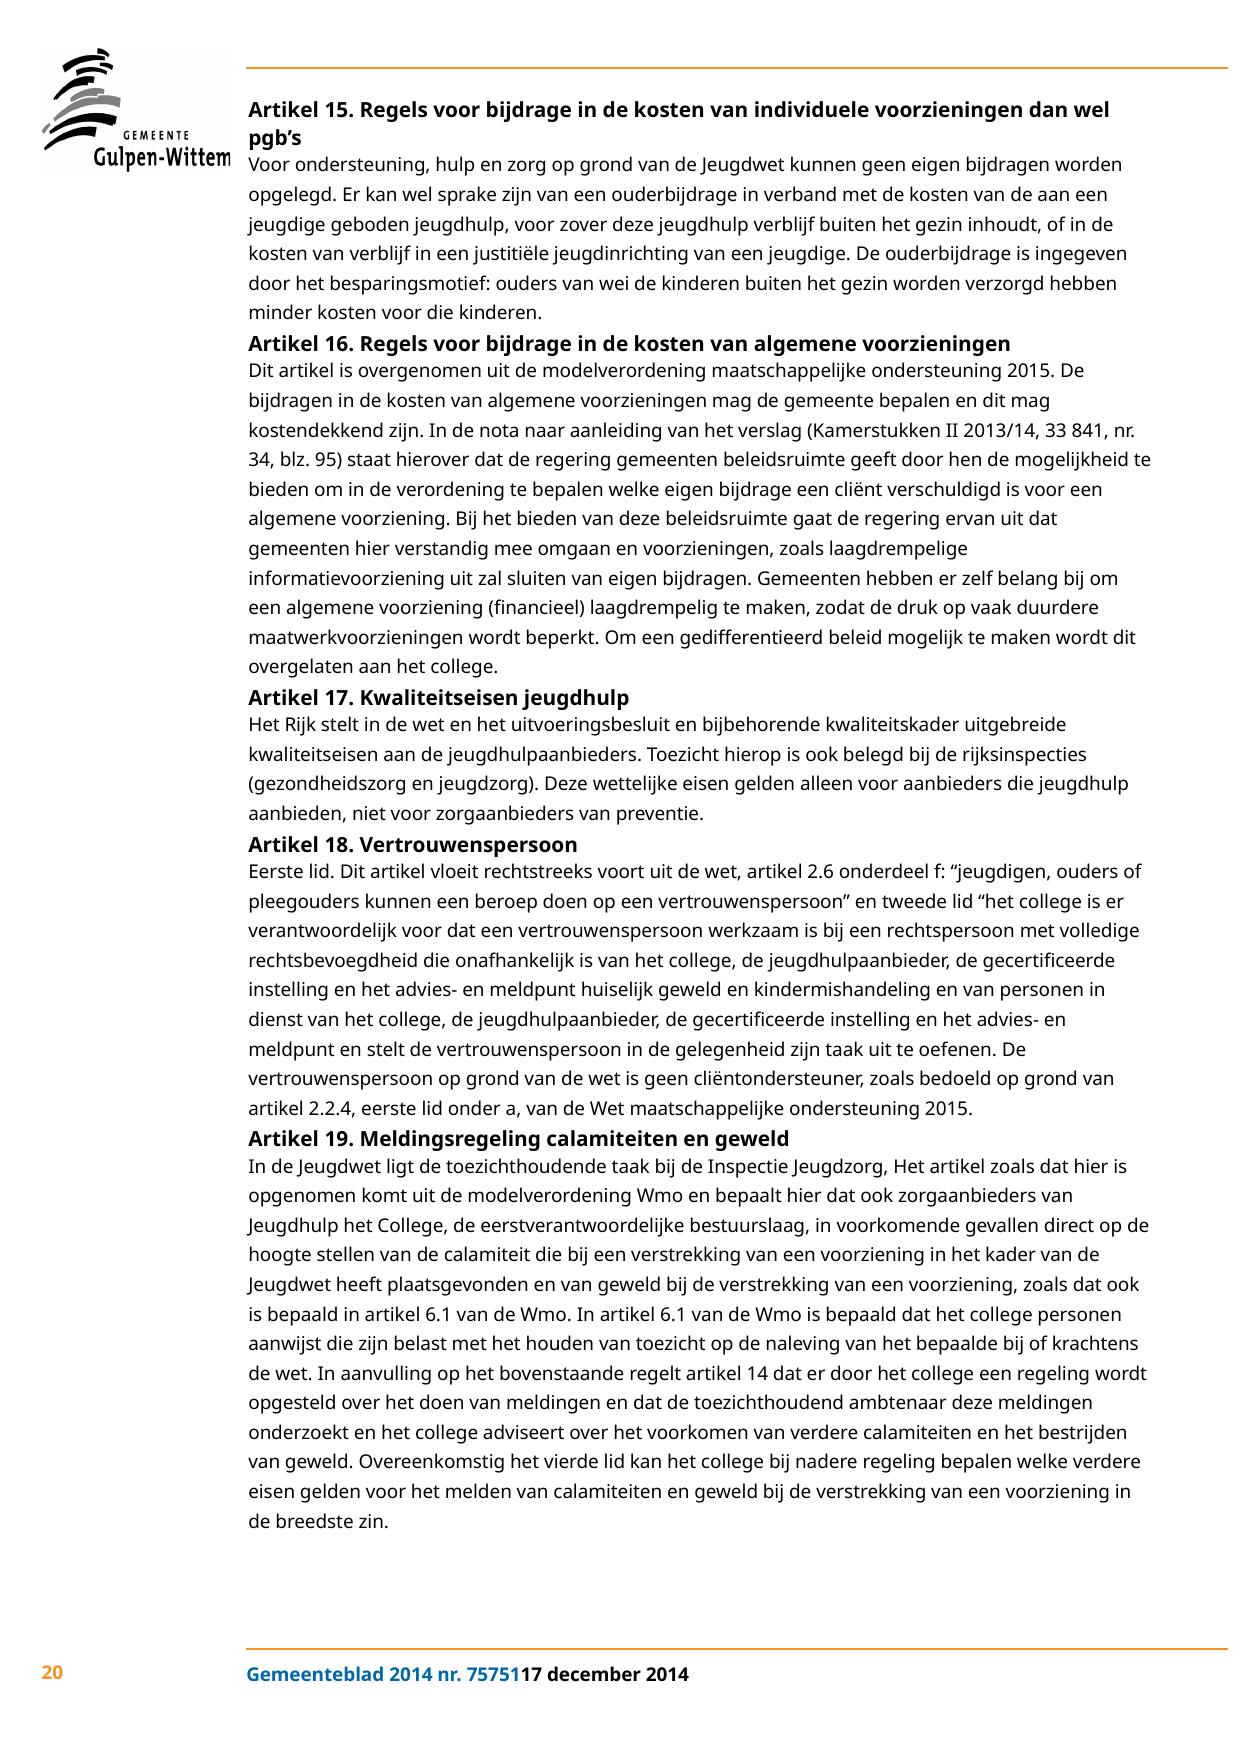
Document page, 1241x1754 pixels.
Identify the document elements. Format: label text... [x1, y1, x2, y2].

text Artikel 19. Meldingsregeling calamiteiten en geweld [248, 1124, 1152, 1153]
text Artikel 17. Kwaliteitseisen jeugdhulp [248, 683, 1152, 711]
text Eerste lid. Dit artikel vloeit rechtstreeks voort uit de wet, artikel 2.6 onderdeel f: “jeugdigen, ouders of pleegouders kunnen een beroep doen op een vertrouwenspersoon” en tweede lid “het college is er verantwoordelijk voor dat een vertrouwenspersoon werkzaam is bij een rechtspersoon met volledige rechtsbevoegdheid die onafhankelijk is van het college, de jeugdhulpaanbieder, de gecertificeerde instelling en het advies- en meldpunt huiselijk geweld en kindermishandeling en van personen in dienst van het college, de jeugdhulpaanbieder, de gecertificeerde instelling en het advies- en meldpunt en stelt de vertrouwenspersoon in de gelegenheid zijn taak uit te oefenen. De vertrouwenspersoon op grond van de wet is geen cliëntondersteuner, zoals bedoeld op grond van artikel 2.2.4, eerste lid onder a, van de Wet maatschappelijke ondersteuning 2015. [248, 858, 1152, 1121]
text Voor ondersteuning, hulp en zorg op grond van de Jeugdwet kunnen geen eigen bijdragen worden opgelegd. Er kan wel sprake zijn van een ouderbijdrage in verband met de kosten van de aan een jeugdige geboden jeugdhulp, voor zover deze jeugdhulp verblijf buiten het gezin inhoudt, of in de kosten van verblijf in een justitiële jeugdinrichting van een jeugdige. De ouderbijdrage is ingegeven door het besparingsmotief: ouders van wei de kinderen buiten het gezin worden verzorgd hebben minder kosten voor die kinderen. [248, 152, 1152, 325]
text Het Rijk stelt in de wet en het uitvoeringsbesluit en bijbehorende kwaliteitskader uitgebreide kwaliteitseisen aan de jeugdhulpaanbieders. Toezicht hierop is ook belegd bij de rijksinspecties (gezondheidszorg en jeugdzorg). Deze wettelijke eisen gelden alleen voor aanbieders die jeugdhulp aanbieden, niet voor zorgaanbieders van preventie. [248, 711, 1152, 826]
text Artikel 16. Regels voor bijdrage in de kosten van algemene voorzieningen [248, 329, 1152, 358]
text In de Jeugdwet ligt de toezichthoudende taak bij de Inspectie Jeugdzorg, Het artikel zoals dat hier is opgenomen komt uit de modelverordening Wmo en bepaalt hier dat ook zorgaanbieders van Jeugdhulp het College, de eerstverantwoordelijke bestuurslaag, in voorkomende gevallen direct op de hoogte stellen van de calamiteit die bij een verstrekking van een voorziening in het kader van de Jeugdwet heeft plaatsgevonden en van geweld bij de verstrekking van een voorziening, zoals dat ook is bepaald in artikel 6.1 van de Wmo. In artikel 6.1 van de Wmo is bepaald dat het college personen aanwijst die zijn belast met het houden van toezicht op de naleving van het bepaalde bij of krachtens de wet. In aanvulling op het bovenstaande regelt artikel 14 dat er door het college een regeling wordt opgesteld over het doen van meldingen en dat de toezichthoudend ambtenaar deze meldingen onderzoekt en het college adviseert over het voorkomen van verdere calamiteiten en het bestrijden van geweld. Overeenkomstig het vierde lid kan het college bij nadere regeling bepalen welke verdere eisen gelden voor het melden van calamiteiten en geweld bij de verstrekking van een voorziening in de breedste zin. [248, 1153, 1152, 1534]
text Artikel 15. Regels voor bijdrage in de kosten van individuele voorzieningen dan wel pgb’s [248, 95, 1152, 152]
text Dit artikel is overgenomen uit de modelverordening maatschappelijke ondersteuning 2015. De bijdragen in de kosten van algemene voorzieningen mag de gemeente bepalen en dit mag kostendekkend zijn. In de nota naar aanleiding van het verslag (Kamerstukken II 2013/14, 33 841, nr. 34, blz. 95) staat hierover dat de regering gemeenten beleidsruimte geeft door hen de mogelijkheid te bieden om in de verordening te bepalen welke eigen bijdrage een cliënt verschuldigd is voor een algemene voorziening. Bij het bieden van deze beleidsruimte gaat de regering ervan uit dat gemeenten hier verstandig mee omgaan en voorzieningen, zoals laagdrempelige informatievoorziening uit zal sluiten van eigen bijdragen. Gemeenten hebben er zelf belang bij om een algemene voorziening (financieel) laagdrempelig te maken, zodat de druk op vaak duurdere maatwerkvoorzieningen wordt beperkt. Om een gedifferentieerd beleid mogelijk te maken wordt dit overgelaten aan het college. [248, 358, 1152, 679]
picture [41, 47, 231, 172]
text Artikel 18. Vertrouwenspersoon [248, 830, 1152, 858]
